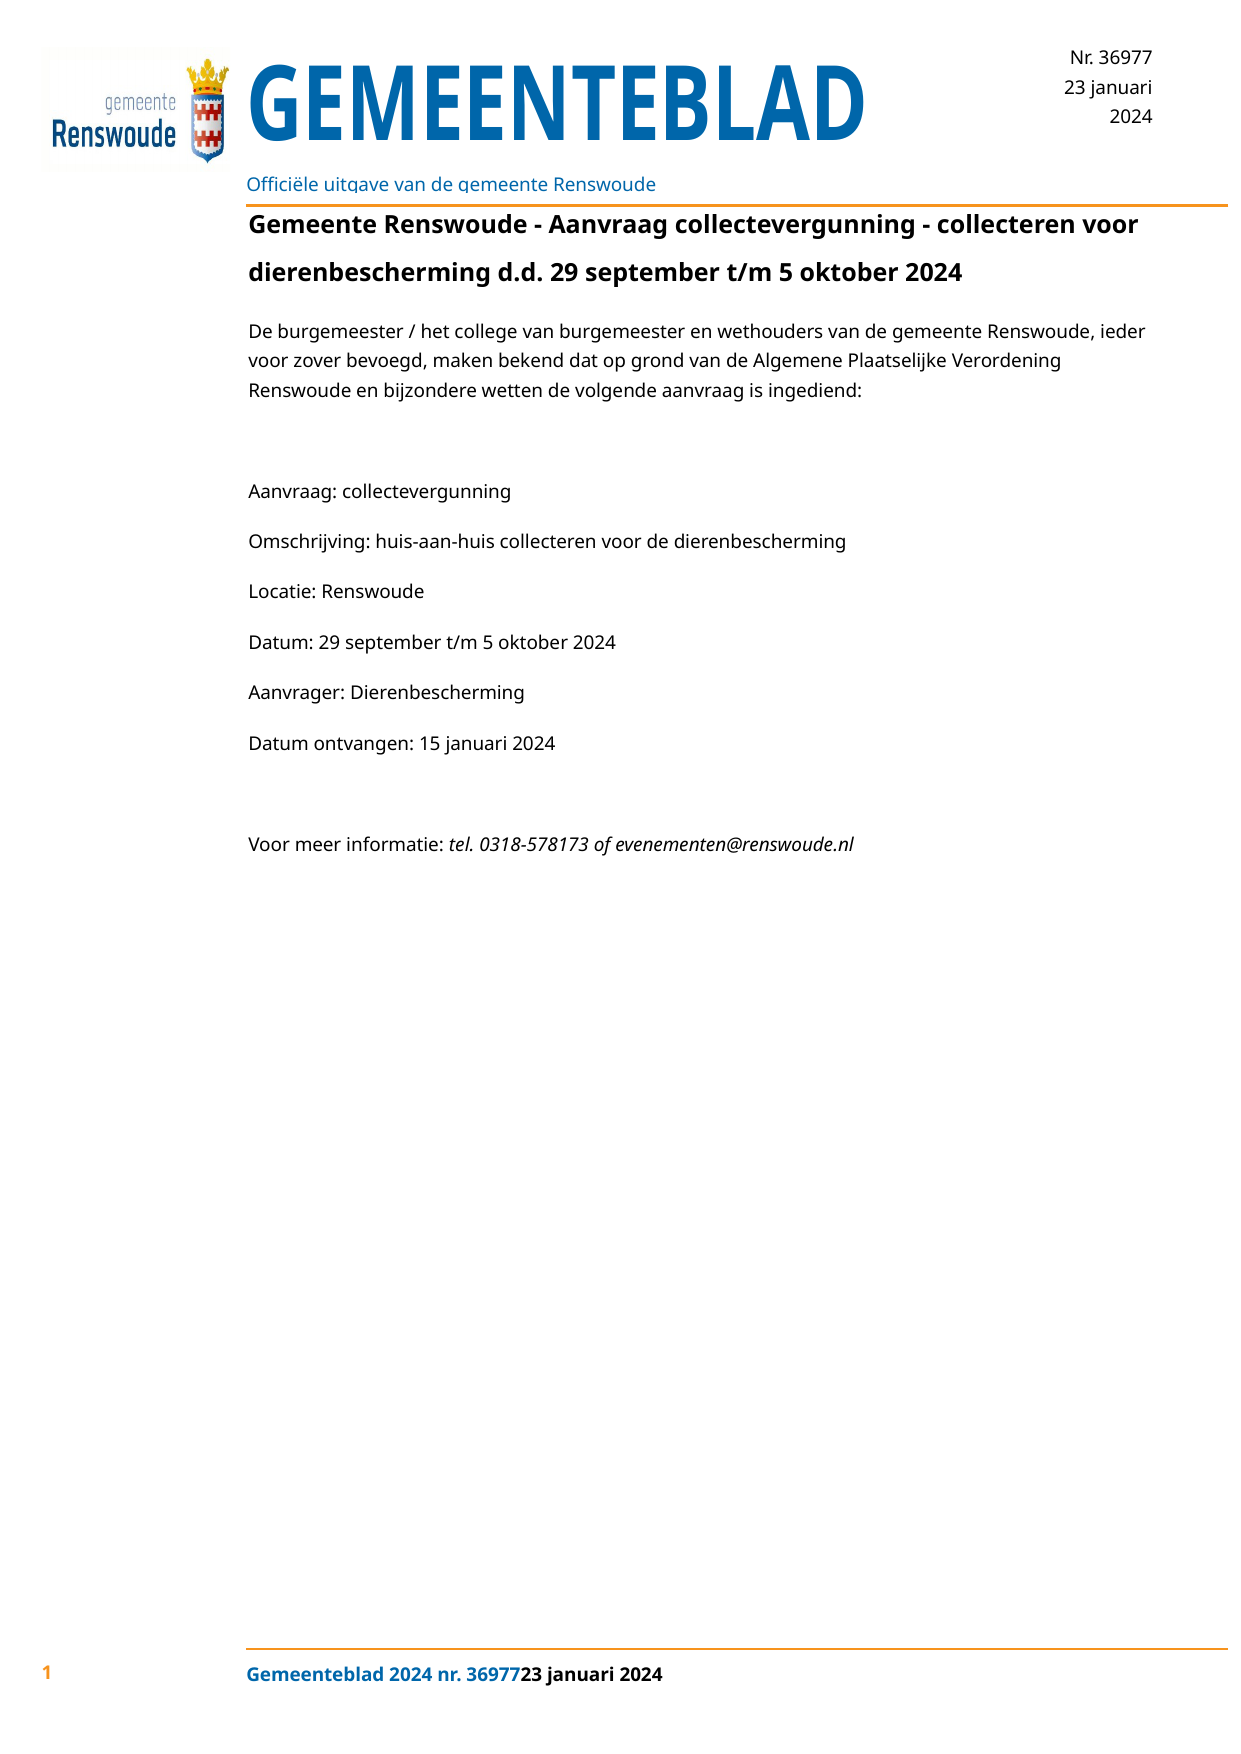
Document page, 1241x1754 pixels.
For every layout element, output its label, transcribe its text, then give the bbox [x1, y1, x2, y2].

text Gemeente Renswoude - Aanvraag collectevergunning - collecteren voor dierenbescherming d.d. 29 september t/m 5 oktober 2024 [248, 207, 1152, 288]
text Datum: 29 september t/m 5 oktober 2024 [248, 629, 1152, 655]
text Aanvraag: collectevergunning [248, 478, 1152, 504]
text Omschrijving: huis-aan-huis collecteren voor de dierenbescherming [248, 528, 1152, 554]
picture [41, 47, 231, 172]
text Datum ontvangen: 15 januari 2024 [248, 730, 1152, 756]
text Voor meer informatie: tel. 0318-578173 of evenementen@renswoude.nl [248, 831, 1152, 857]
text Aanvrager: Dierenbescherming [248, 679, 1152, 705]
text De burgemeester / het college van burgemeester en wethouders van de gemeente Renswoude, ieder voor zover bevoegd, maken bekend dat op grond van de Algemene Plaatselijke Verordening Renswoude en bijzondere wetten de volgende aanvraag is ingediend: [248, 318, 1152, 403]
text Locatie: Renswoude [248, 579, 1152, 604]
